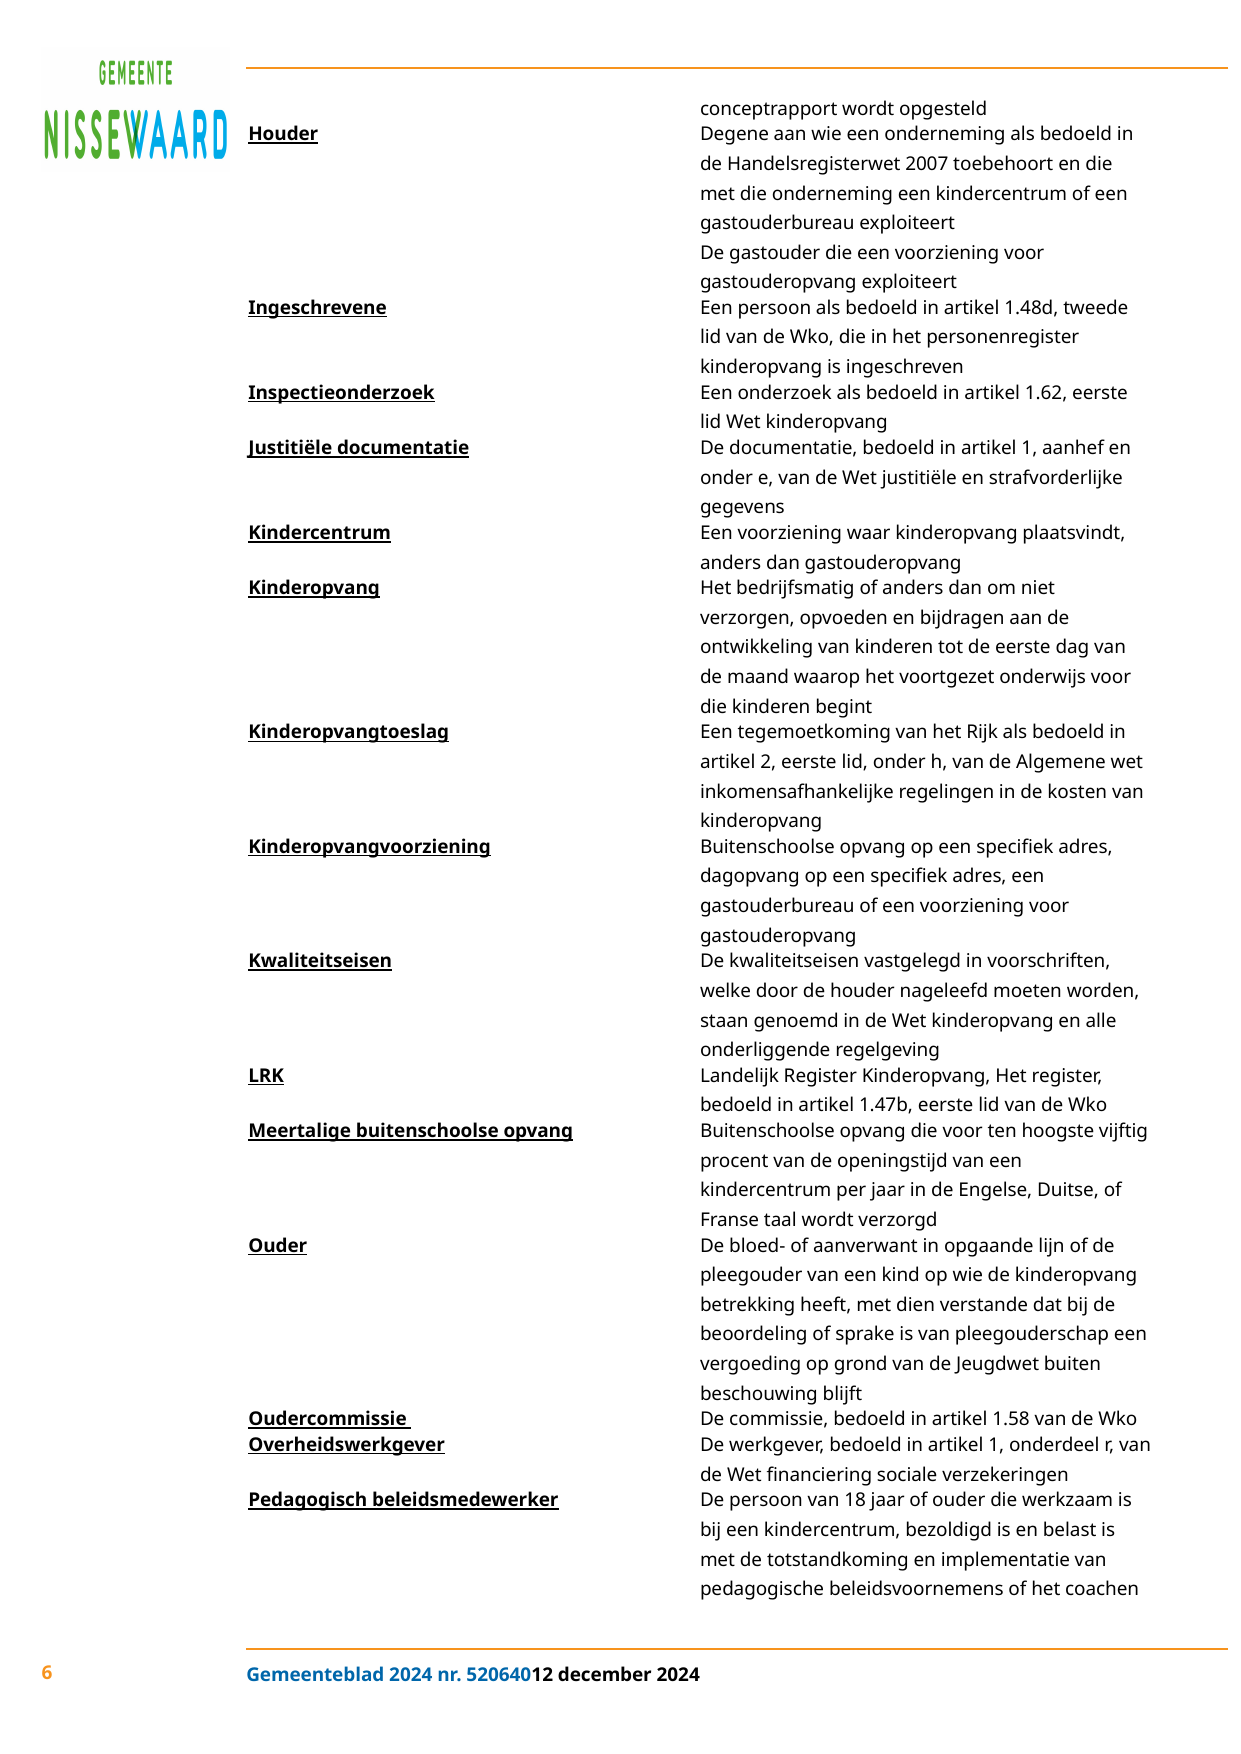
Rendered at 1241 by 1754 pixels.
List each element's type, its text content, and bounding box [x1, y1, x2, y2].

table_cell Pedagogisch beleidsmedewerker [248, 1487, 700, 1601]
table_cell conceptrapport wordt opgesteld [700, 95, 1152, 121]
table_cell Buitenschoolse opvang die voor ten hoogste vijftig procent van de openingstijd van een kindercentrum per jaar in de Engelse, Duitse, of Franse taal wordt verzorgd [700, 1118, 1152, 1232]
picture [41, 47, 231, 172]
table_cell De persoon van 18 jaar of ouder die werkzaam is bij een kindercentrum, bezoldigd is en belast is met de totstandkoming en implementatie van pedagogische beleidsvoornemens of het coachen [700, 1487, 1152, 1601]
table_cell Een persoon als bedoeld in artikel 1.48d, tweede lid van de Wko, die in het personenregister kinderopvang is ingeschreven [700, 294, 1152, 379]
table_cell Houder [248, 121, 700, 294]
table_cell Kinderopvangtoeslag [248, 719, 700, 833]
table_cell Kwaliteitseisen [248, 948, 700, 1062]
table_cell Een onderzoek als bedoeld in artikel 1.62, eerste lid Wet kinderopvang [700, 379, 1152, 434]
table_cell De commissie, bedoeld in artikel 1.58 van de Wko [700, 1406, 1152, 1431]
table_cell Overheidswerkgever [248, 1431, 700, 1487]
table_cell Ingeschrevene [248, 294, 700, 379]
table_cell Justitiële documentatie [248, 434, 700, 519]
table_cell Meertalige buitenschoolse opvang [248, 1118, 700, 1232]
table_cell Het bedrijfsmatig of anders dan om niet verzorgen, opvoeden en bijdragen aan de ontwikkeling van kinderen tot de eerste dag van de maand waarop het voortgezet onderwijs voor die kinderen begint [700, 575, 1152, 719]
table_cell De werkgever, bedoeld in artikel 1, onderdeel r, van de Wet financiering sociale verzekeringen [700, 1431, 1152, 1487]
table_cell Ouder [248, 1232, 700, 1406]
table_cell De documentatie, bedoeld in artikel 1, aanhef en onder e, van de Wet justitiële en strafvorderlijke gegevens [700, 434, 1152, 519]
table_cell LRK [248, 1062, 700, 1117]
table_cell Kinderopvangvoorziening [248, 833, 700, 948]
table_cell Inspectieonderzoek [248, 379, 700, 434]
table_cell De bloed- of aanverwant in opgaande lijn of de pleegouder van een kind op wie de kinderopvang betrekking heeft, met dien verstande dat bij de beoordeling of sprake is van pleegouderschap een vergoeding op grond van de Jeugdwet buiten beschouwing blijft [700, 1232, 1152, 1406]
table_cell De kwaliteitseisen vastgelegd in voorschriften, welke door de houder nageleefd moeten worden, staan genoemd in de Wet kinderopvang en alle onderliggende regelgeving [700, 948, 1152, 1062]
table_cell Een voorziening waar kinderopvang plaatsvindt, anders dan gastouderopvang [700, 519, 1152, 574]
table_cell Kindercentrum [248, 519, 700, 574]
table_cell Een tegemoetkoming van het Rijk als bedoeld in artikel 2, eerste lid, onder h, van de Algemene wet inkomensafhankelijke regelingen in de kosten van kinderopvang [700, 719, 1152, 833]
table_cell Kinderopvang [248, 575, 700, 719]
table_cell Landelijk Register Kinderopvang, Het register, bedoeld in artikel 1.47b, eerste lid van de Wko [700, 1062, 1152, 1117]
table_cell Oudercommissie [248, 1406, 700, 1431]
table_cell [248, 95, 700, 121]
table_cell Degene aan wie een onderneming als bedoeld in de Handelsregisterwet 2007 toebehoort en die met die onderneming een kindercentrum of een gastouderbureau exploiteert De gastouder die een voorziening voor gastouderopvang exploiteert [700, 121, 1152, 294]
table_cell Buitenschoolse opvang op een specifiek adres, dagopvang op een specifiek adres, een gastouderbureau of een voorziening voor gastouderopvang [700, 833, 1152, 948]
